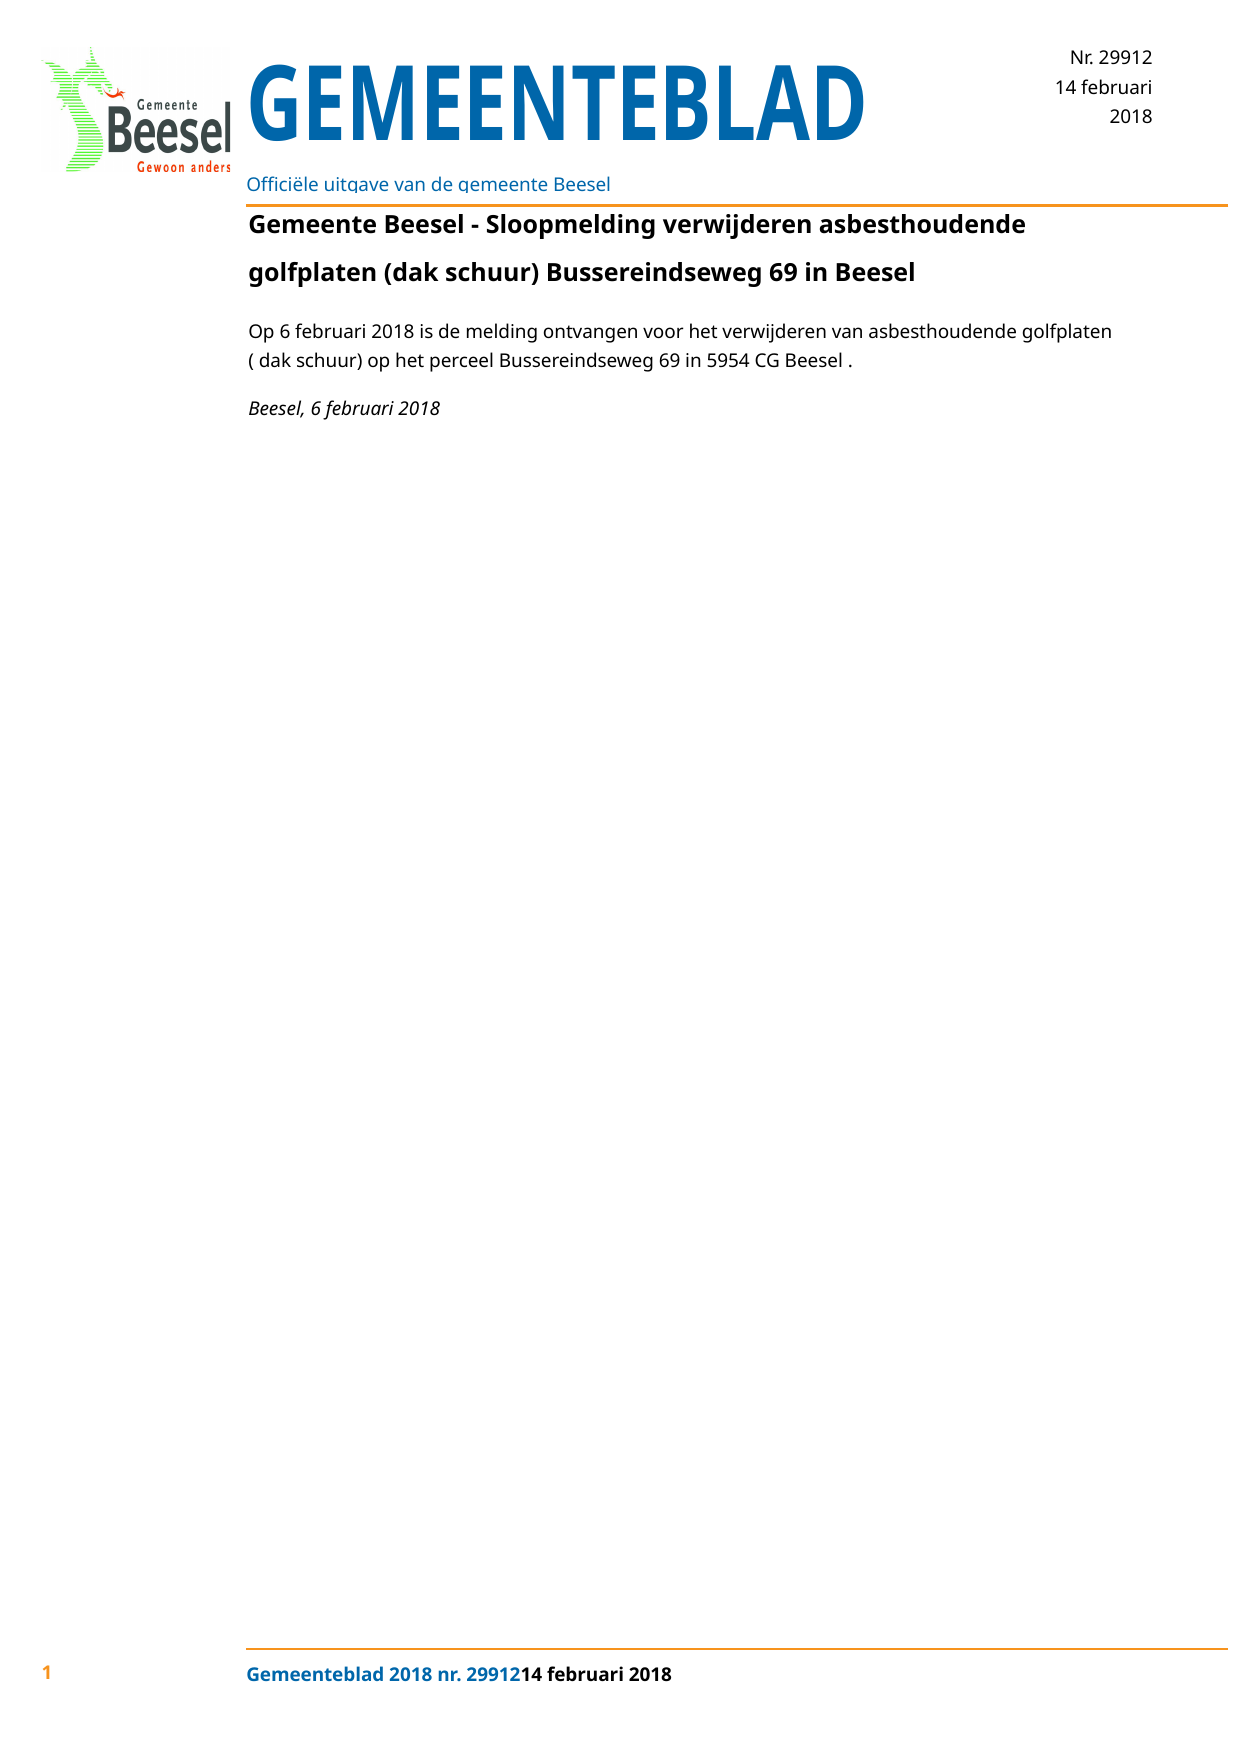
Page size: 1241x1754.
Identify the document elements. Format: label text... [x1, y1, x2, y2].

picture [41, 47, 231, 172]
text Gemeente Beesel - Sloopmelding verwijderen asbesthoudende golfplaten (dak schuur) Bussereindseweg 69 in Beesel [248, 207, 1152, 288]
text Beesel, 6 februari 2018 [248, 395, 1152, 421]
text Op 6 februari 2018 is de melding ontvangen voor het verwijderen van asbesthoudende golfplaten ( dak schuur) op het perceel Bussereindseweg 69 in 5954 CG Beesel . [248, 318, 1152, 373]
